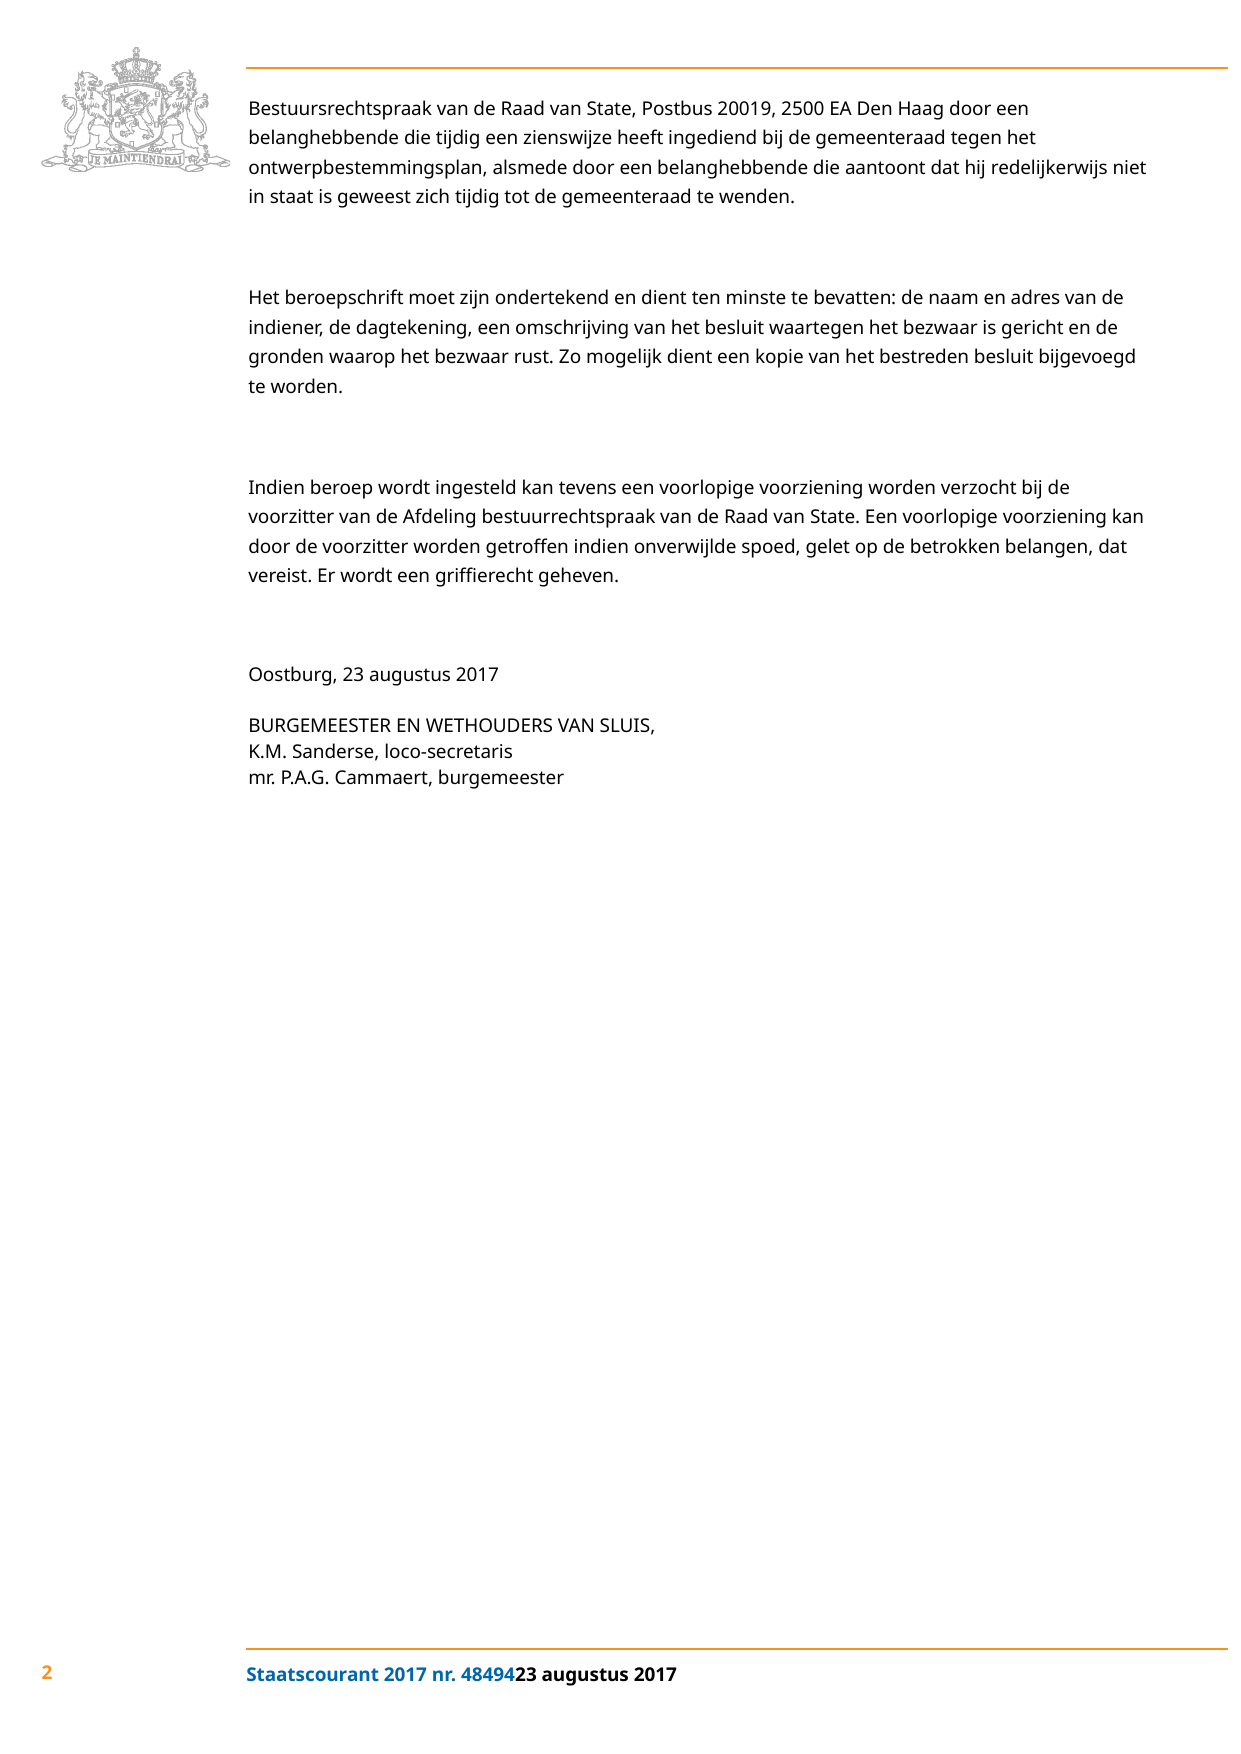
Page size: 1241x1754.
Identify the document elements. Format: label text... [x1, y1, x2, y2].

text mr. P.A.G. Cammaert, burgemeester [248, 764, 1152, 789]
text Bestuursrechtspraak van de Raad van State, Postbus 20019, 2500 EA Den Haag door een belanghebbende die tijdig een zienswijze heeft ingediend bij de gemeenteraad tegen het ontwerpbestemmingsplan, alsmede door een belanghebbende die aantoont dat hij redelijkerwijs niet in staat is geweest zich tijdig tot de gemeenteraad te wenden. [248, 95, 1152, 209]
picture [41, 47, 231, 172]
text Het beroepschrift moet zijn ondertekend en dient ten minste te bevatten: de naam en adres van de indiener, de dagtekening, een omschrijving van het besluit waartegen het bezwaar is gericht en de gronden waarop het bezwaar rust. Zo mogelijk dient een kopie van het bestreden besluit bijgevoegd te worden. [248, 284, 1152, 399]
text Oostburg, 23 augustus 2017 [248, 661, 1152, 687]
text K.M. Sanderse, loco-secretaris [248, 738, 1152, 764]
text BURGEMEESTER EN WETHOUDERS VAN SLUIS, [248, 712, 1152, 738]
text Indien beroep wordt ingesteld kan tevens een voorlopige voorziening worden verzocht bij de voorzitter van de Afdeling bestuurrechtspraak van de Raad van State. Een voorlopige voorziening kan door de voorzitter worden getroffen indien onverwijlde spoed, gelet op de betrokken belangen, dat vereist. Er wordt een griffierecht geheven. [248, 474, 1152, 588]
